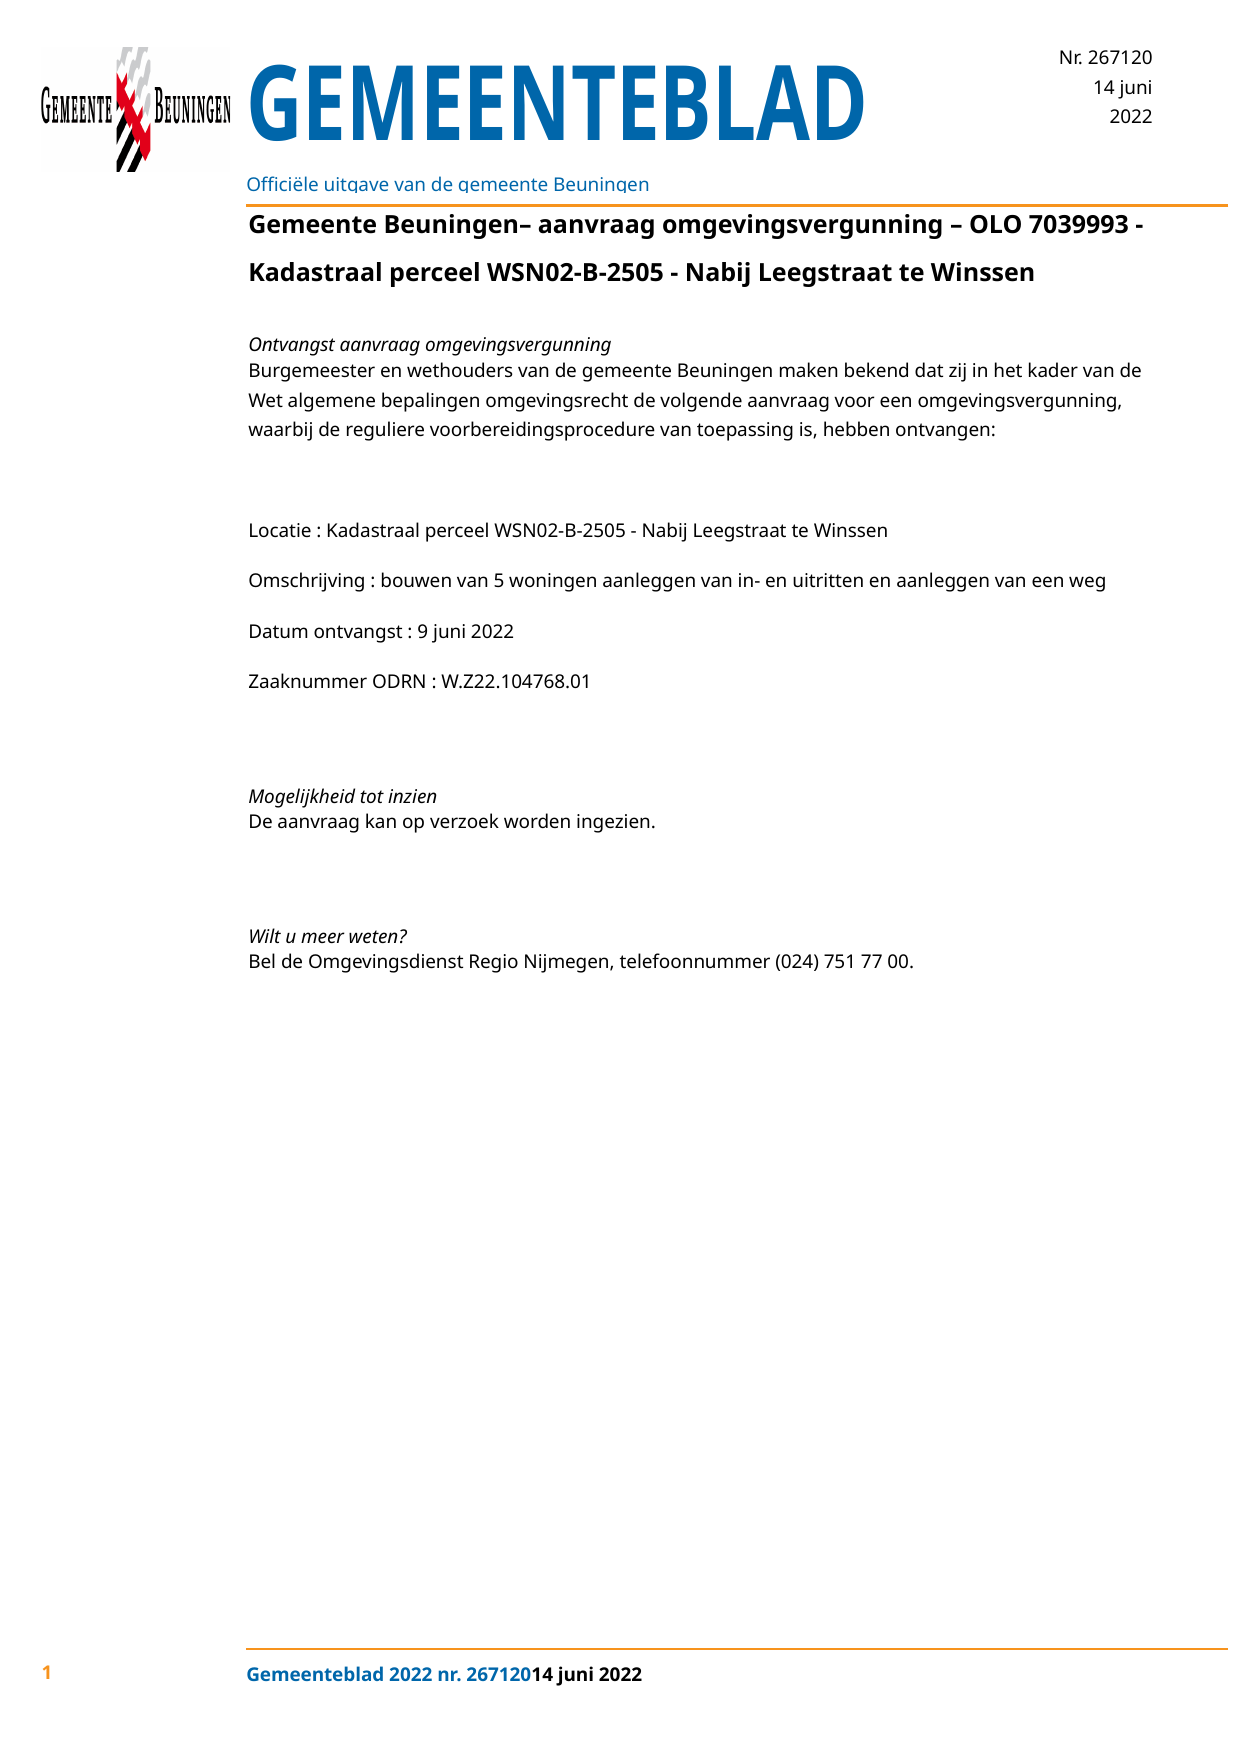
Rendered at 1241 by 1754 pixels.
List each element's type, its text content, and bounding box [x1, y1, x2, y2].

text Burgemeester en wethouders van de gemeente Beuningen maken bekend dat zij in het kader van de Wet algemene bepalingen omgevingsrecht de volgende aanvraag voor een omgevingsvergunning, waarbij de reguliere voorbereidingsprocedure van toepassing is, hebben ontvangen: [248, 357, 1152, 442]
text Zaaknummer ODRN : W.Z22.104768.01 [248, 668, 1152, 694]
picture [41, 47, 231, 172]
text De aanvraag kan op verzoek worden ingezien. [248, 808, 1152, 834]
text Mogelijkheid tot inzien [248, 783, 1152, 808]
text Wilt u meer weten? [248, 923, 1152, 949]
text Datum ontvangst : 9 juni 2022 [248, 618, 1152, 644]
text Bel de Omgevingsdienst Regio Nijmegen, telefoonnummer (024) 751 77 00. [248, 949, 1152, 974]
text Ontvangst aanvraag omgevingsvergunning [248, 331, 1152, 357]
text Locatie : Kadastraal perceel WSN02-B-2505 - Nabij Leegstraat te Winssen [248, 517, 1152, 543]
text Omschrijving : bouwen van 5 woningen aanleggen van in- en uitritten en aanleggen van een weg [248, 568, 1152, 593]
text Gemeente Beuningen– aanvraag omgevingsvergunning – OLO 7039993 - Kadastraal perceel WSN02-B-2505 - Nabij Leegstraat te Winssen [248, 207, 1152, 288]
